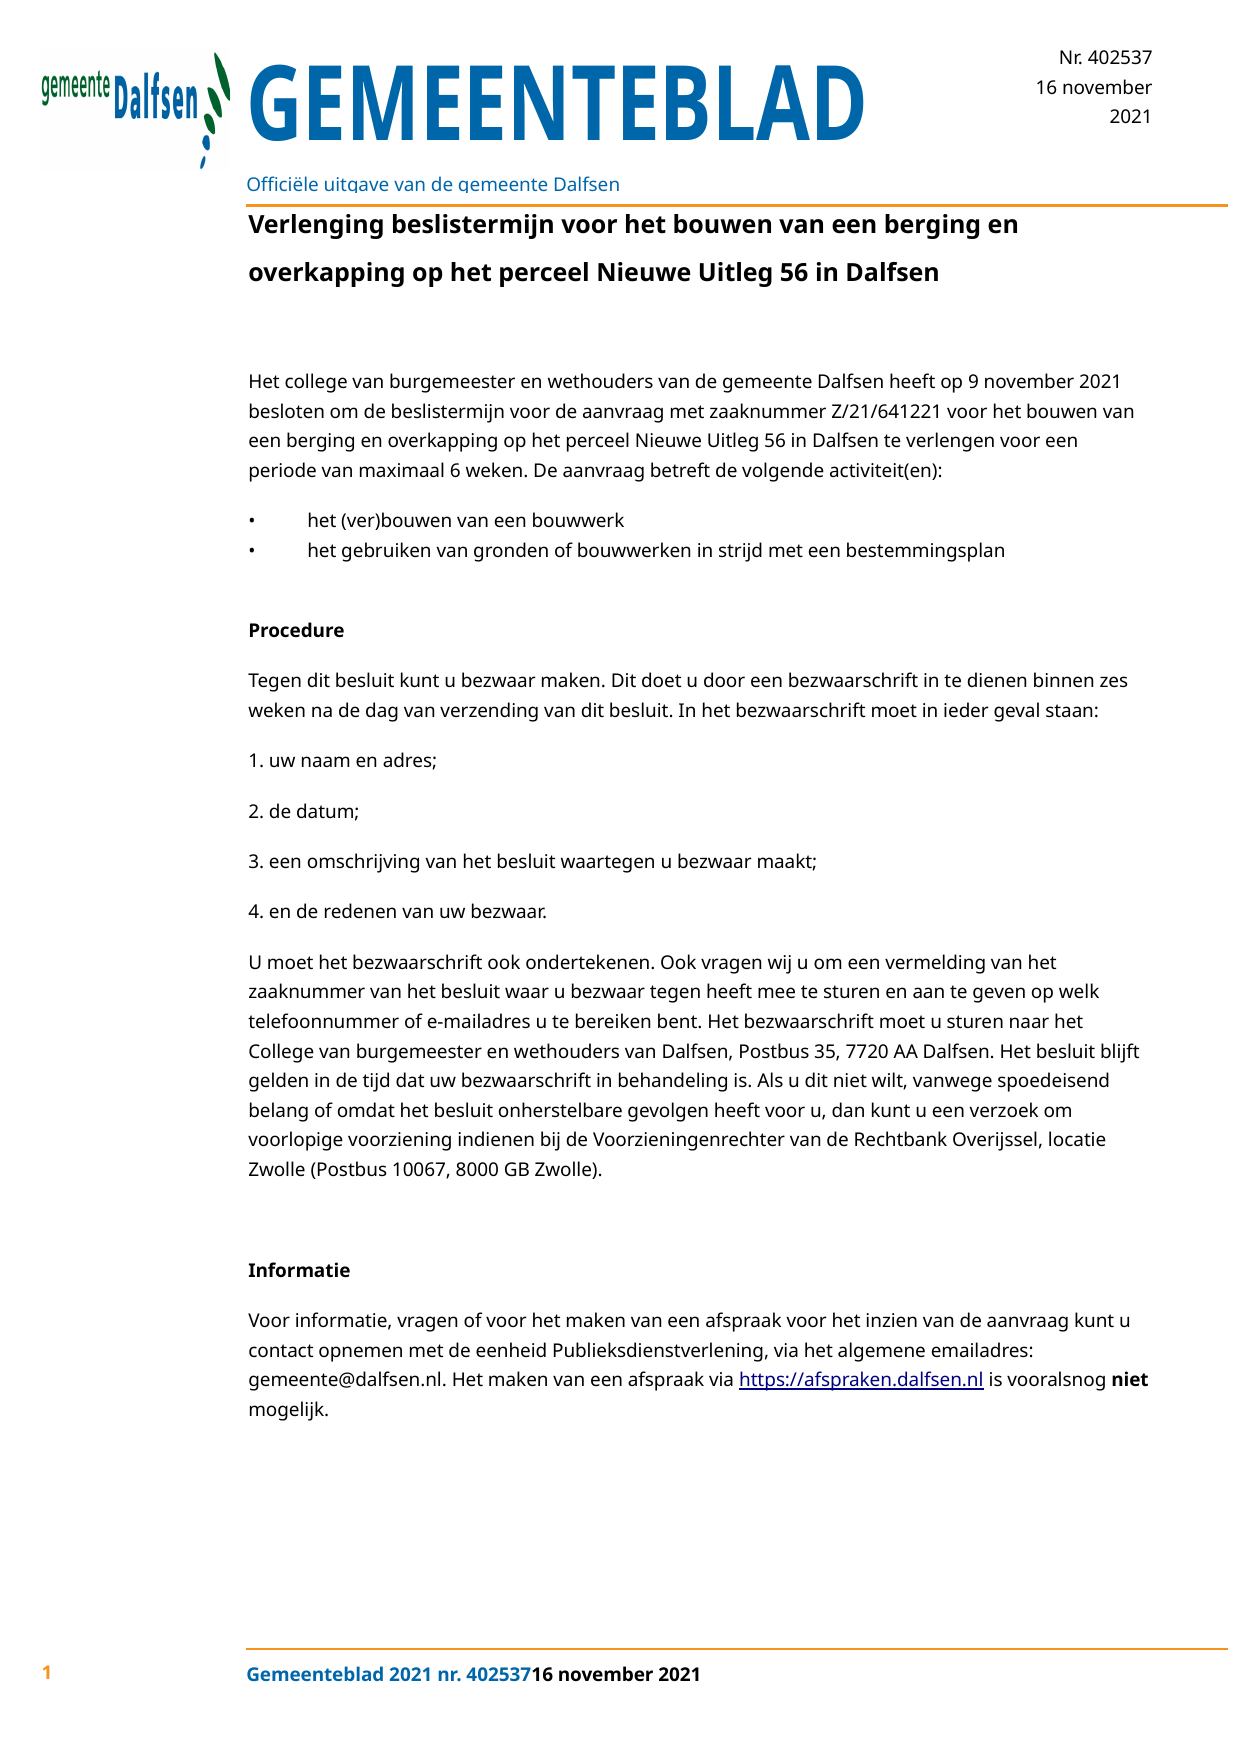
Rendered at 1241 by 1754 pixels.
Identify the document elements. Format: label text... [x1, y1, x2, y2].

text 2. de datum; [248, 798, 1152, 824]
list het (ver)bouwen van een bouwwerk [248, 507, 1152, 533]
picture [41, 47, 231, 172]
list het gebruiken van gronden of bouwwerken in strijd met een bestemmingsplan [248, 537, 1152, 563]
text 3. een omschrijving van het besluit waartegen u bezwaar maakt; [248, 848, 1152, 874]
text Tegen dit besluit kunt u bezwaar maken. Dit doet u door een bezwaarschrift in te dienen binnen zes weken na de dag van verzending van dit besluit. In het bezwaarschrift moet in ieder geval staan: [248, 667, 1152, 723]
text 4. en de redenen van uw bezwaar. [248, 899, 1152, 924]
text 1. uw naam en adres; [248, 747, 1152, 773]
text Procedure [248, 617, 1152, 643]
text Informatie [248, 1257, 1152, 1283]
text U moet het bezwaarschrift ook ondertekenen. Ook vragen wij u om een vermelding van het zaaknummer van het besluit waar u bezwaar tegen heeft mee te sturen en aan te geven op welk telefoonnummer of e-mailadres u te bereiken bent. Het bezwaarschrift moet u sturen naar het College van burgemeester en wethouders van Dalfsen, Postbus 35, 7720 AA Dalfsen. Het besluit blijft gelden in de tijd dat uw bezwaarschrift in behandeling is. Als u dit niet wilt, vanwege spoedeisend belang of omdat het besluit onherstelbare gevolgen heeft voor u, dan kunt u een verzoek om voorlopige voorziening indienen bij de Voorzieningenrechter van de Rechtbank Overijssel, locatie Zwolle (Postbus 10067, 8000 GB Zwolle). [248, 949, 1152, 1182]
text Verlenging beslistermijn voor het bouwen van een berging en overkapping op het perceel Nieuwe Uitleg 56 in Dalfsen [248, 207, 1152, 288]
text Voor informatie, vragen of voor het maken van een afspraak voor het inzien van de aanvraag kunt u contact opnemen met de eenheid Publieksdienstverlening, via het algemene emailadres: gemeente@dalfsen.nl. Het maken van een afspraak via https://afspraken.dalfsen.nl is vooralsnog niet mogelijk. [248, 1307, 1152, 1422]
text Het college van burgemeester en wethouders van de gemeente Dalfsen heeft op 9 november 2021 besloten om de beslistermijn voor de aanvraag met zaaknummer Z/21/641221 voor het bouwen van een berging en overkapping op het perceel Nieuwe Uitleg 56 in Dalfsen te verlengen voor een periode van maximaal 6 weken. De aanvraag betreft de volgende activiteit(en): [248, 368, 1152, 483]
